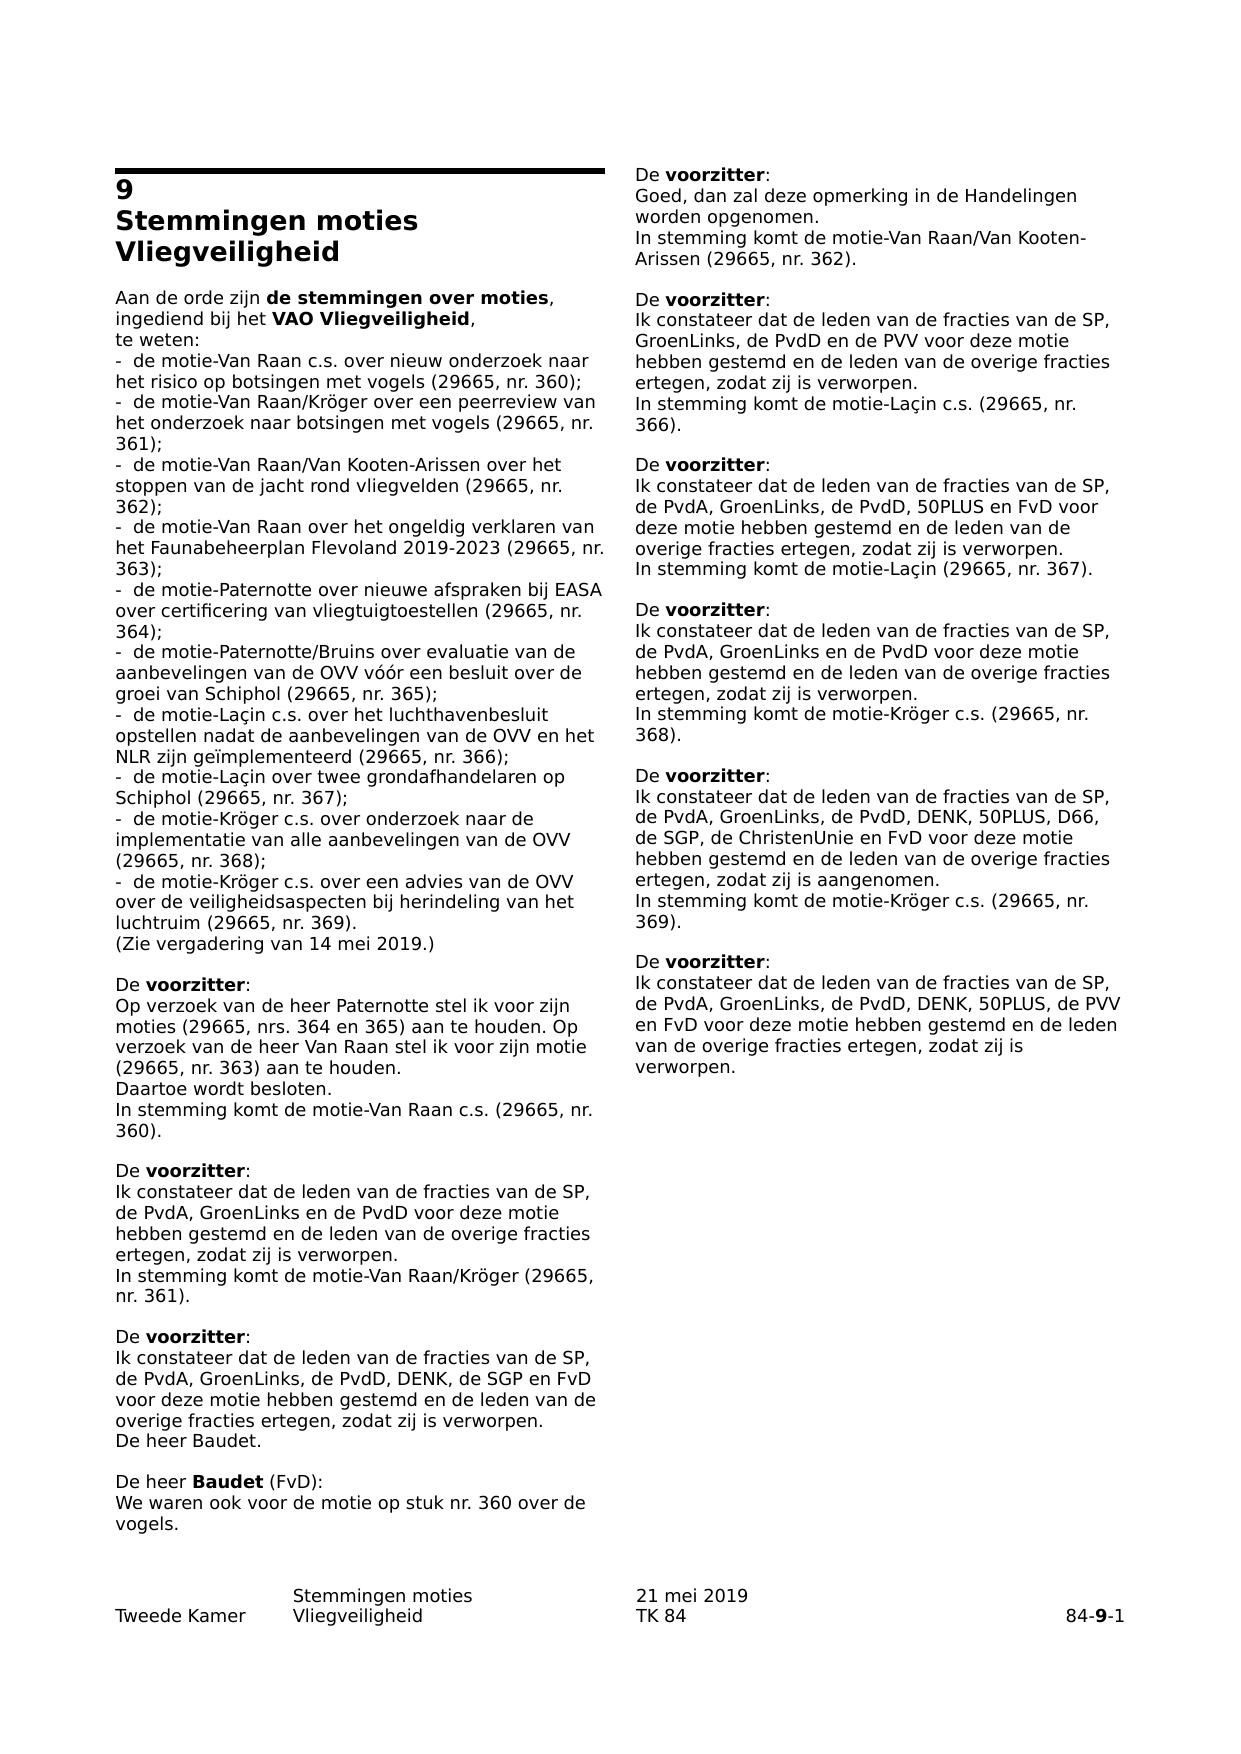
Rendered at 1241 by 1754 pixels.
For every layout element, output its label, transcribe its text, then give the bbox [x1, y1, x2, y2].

text (Zie vergadering van 14 mei 2019.) [115, 934, 605, 955]
list de motie-Van Raan/Van Kooten-Arissen over het stoppen van de jacht rond vliegvelden (29665, nr. 362); [115, 455, 605, 517]
list de motie-Van Raan/Kröger over een peerreview van het onderzoek naar botsingen met vogels (29665, nr. 361); [115, 392, 605, 455]
list de motie-Laçin over twee grondafhandelaren op Schiphol (29665, nr. 367); [115, 767, 605, 809]
text Ik constateer dat de leden van de fracties van de SP, de PvdA, GroenLinks, de PvdD, 50PLUS en FvD voor deze motie hebben gestemd en de leden van de overige fracties ertegen, zodat zij is verworpen. [635, 476, 1125, 559]
text Ik constateer dat de leden van de fracties van de SP, de PvdA, GroenLinks en de PvdD voor deze motie hebben gestemd en de leden van de overige fracties ertegen, zodat zij is verworpen. [115, 1182, 605, 1265]
text Op verzoek van de heer Paternotte stel ik voor zijn moties (29665, nrs. 364 en 365) aan te houden. Op verzoek van de heer Van Raan stel ik voor zijn motie (29665, nr. 363) aan te houden. [115, 996, 605, 1079]
text Goed, dan zal deze opmerking in de Handelingen worden opgenomen. [635, 186, 1125, 228]
text De voorzitter: [635, 600, 1125, 621]
text De voorzitter: [635, 289, 1125, 310]
text In stemming komt de motie-Laçin (29665, nr. 367). [635, 559, 1125, 580]
text Aan de orde zijn de stemmingen over moties, ingediend bij het VAO Vliegveiligheid, [115, 288, 605, 330]
text Daartoe wordt besloten. [115, 1079, 605, 1100]
text Ik constateer dat de leden van de fracties van de SP, de PvdA, GroenLinks en de PvdD voor deze motie hebben gestemd en de leden van de overige fracties ertegen, zodat zij is verworpen. [635, 621, 1125, 704]
text De voorzitter: [635, 165, 1125, 186]
list de motie-Paternotte over nieuwe afspraken bij EASA over certificering van vliegtuigtoestellen (29665, nr. 364); [115, 580, 605, 642]
list de motie-Van Raan over het ongeldig verklaren van het Faunabeheerplan Flevoland 2019-2023 (29665, nr. 363); [115, 517, 605, 580]
list de motie-Van Raan c.s. over nieuw onderzoek naar het risico op botsingen met vogels (29665, nr. 360); [115, 351, 605, 392]
text We waren ook voor de motie op stuk nr. 360 over de vogels. [115, 1493, 605, 1534]
text De voorzitter: [635, 455, 1125, 476]
text De voorzitter: [115, 1327, 605, 1348]
text In stemming komt de motie-Van Raan/Kröger (29665, nr. 361). [115, 1265, 605, 1307]
list de motie-Paternotte/Bruins over evaluatie van de aanbevelingen van de OVV vóór een besluit over de groei van Schiphol (29665, nr. 365); [115, 642, 605, 705]
text De heer Baudet (FvD): [115, 1472, 605, 1493]
text In stemming komt de motie-Van Raan c.s. (29665, nr. 360). [115, 1100, 605, 1141]
text In stemming komt de motie-Van Raan/Van Kooten-Arissen (29665, nr. 362). [635, 228, 1125, 269]
list de motie-Kröger c.s. over een advies van de OVV over de veiligheidsaspecten bij herindeling van het luchtruim (29665, nr. 369). [115, 871, 605, 934]
text Ik constateer dat de leden van de fracties van de SP, de PvdA, GroenLinks, de PvdD, DENK, 50PLUS, D66, de SGP, de ChristenUnie en FvD voor deze motie hebben gestemd en de leden van de overige fracties ertegen, zodat zij is aangenomen. [635, 786, 1125, 891]
text De voorzitter: [635, 952, 1125, 973]
text Ik constateer dat de leden van de fracties van de SP, de PvdA, GroenLinks, de PvdD, DENK, de SGP en FvD voor deze motie hebben gestemd en de leden van de overige fracties ertegen, zodat zij is verworpen. [115, 1348, 605, 1431]
text In stemming komt de motie-Kröger c.s. (29665, nr. 369). [635, 891, 1125, 932]
text Ik constateer dat de leden van de fracties van de SP, GroenLinks, de PvdD en de PVV voor deze motie hebben gestemd en de leden van de overige fracties ertegen, zodat zij is verworpen. [635, 310, 1125, 393]
text De voorzitter: [115, 975, 605, 996]
text Ik constateer dat de leden van de fracties van de SP, de PvdA, GroenLinks, de PvdD, DENK, 50PLUS, de PVV en FvD voor deze motie hebben gestemd en de leden van de overige fracties ertegen, zodat zij is verworpen. [635, 973, 1125, 1077]
title 9 Stemmingen moties Vliegveiligheid [115, 174, 605, 268]
text De voorzitter: [115, 1161, 605, 1182]
list de motie-Kröger c.s. over onderzoek naar de implementatie van alle aanbevelingen van de OVV (29665, nr. 368); [115, 809, 605, 871]
text In stemming komt de motie-Kröger c.s. (29665, nr. 368). [635, 704, 1125, 746]
text De voorzitter: [635, 766, 1125, 786]
list de motie-Laçin c.s. over het luchthavenbesluit opstellen nadat de aanbevelingen van de OVV en het NLR zijn geïmplementeerd (29665, nr. 366); [115, 705, 605, 767]
text De heer Baudet. [115, 1431, 605, 1452]
text te weten: [115, 330, 605, 351]
text In stemming komt de motie-Laçin c.s. (29665, nr. 366). [635, 393, 1125, 435]
